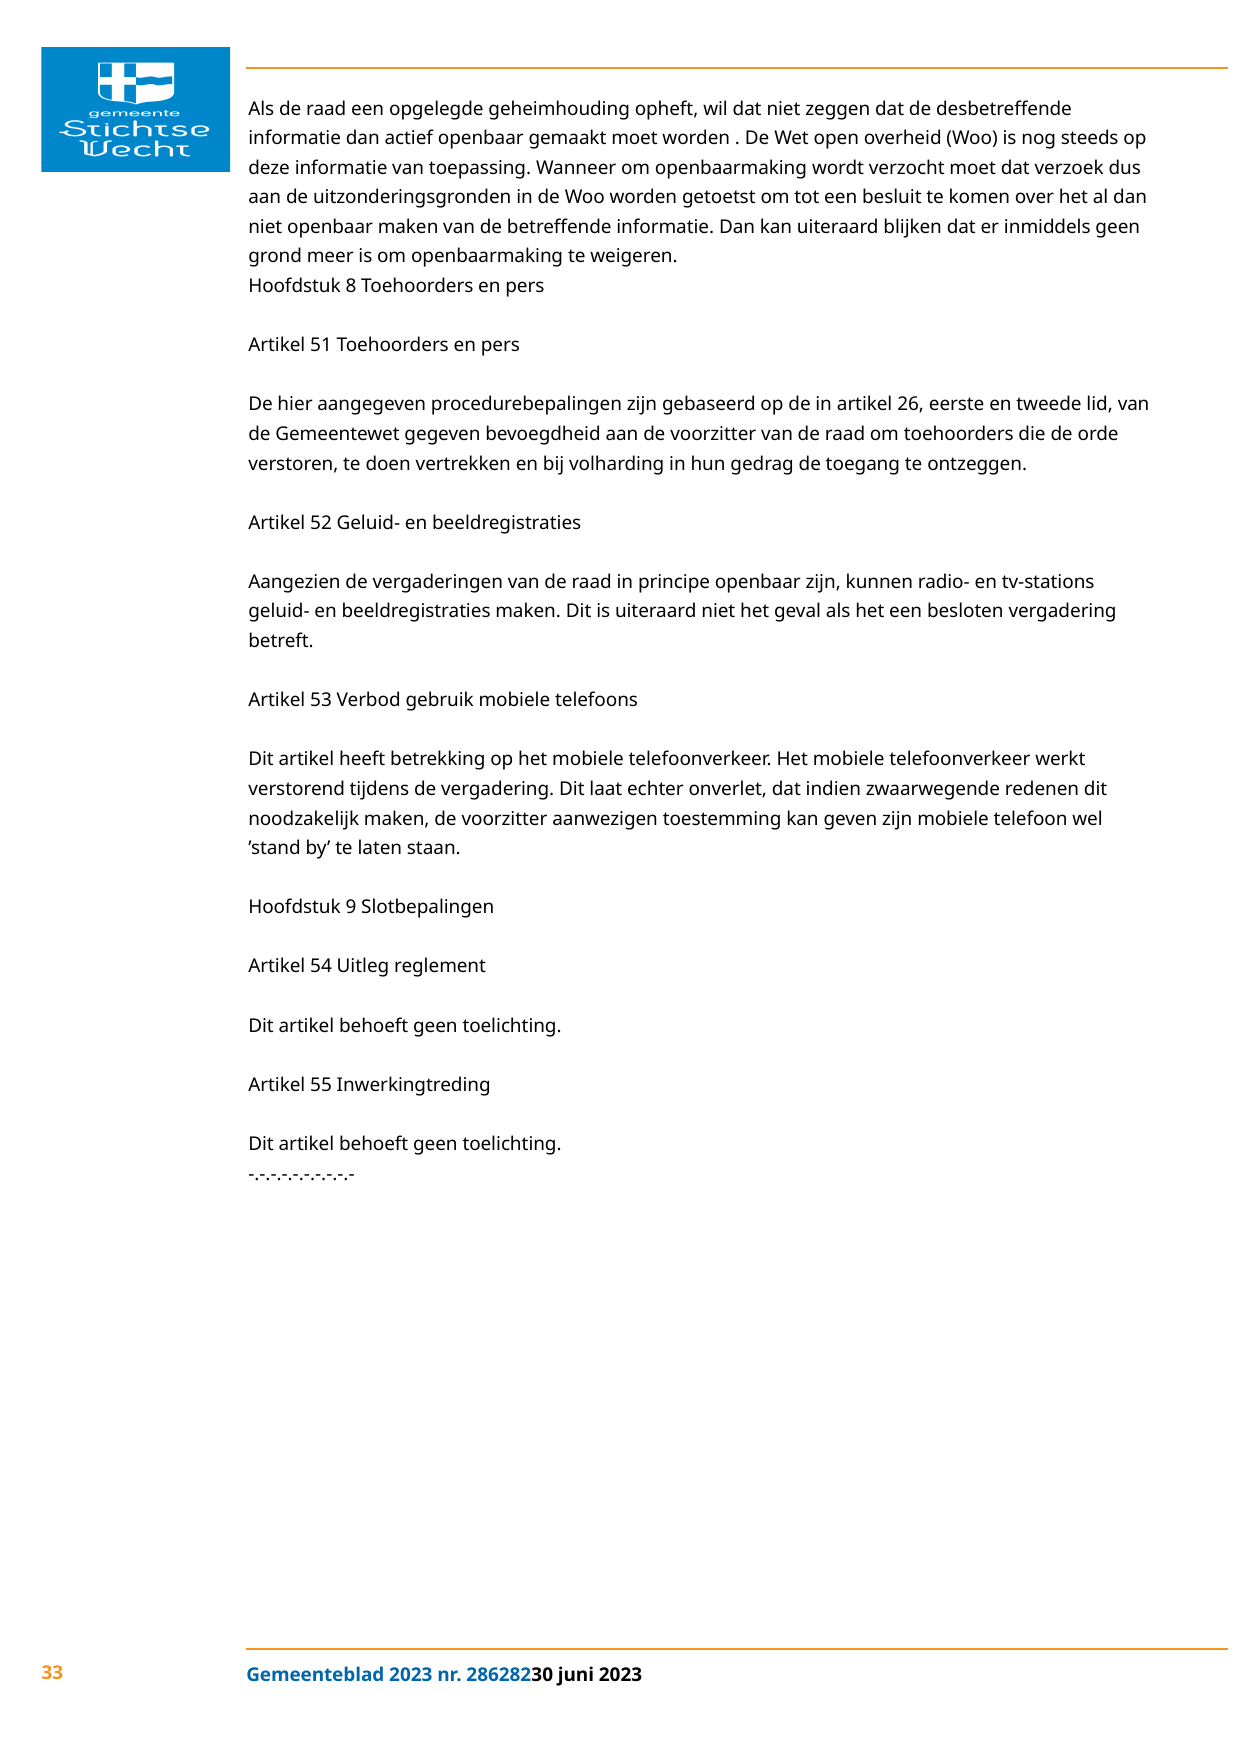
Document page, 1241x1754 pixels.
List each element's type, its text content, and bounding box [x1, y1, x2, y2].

text Artikel 51 Toehoorders en pers [248, 331, 1152, 357]
text Hoofdstuk 9 Slotbepalingen [248, 893, 1152, 919]
picture [137, 63, 174, 103]
text Aangezien de vergaderingen van de raad in principe openbaar zijn, kunnen radio- en tv-stations geluid- en beeldregistraties maken. Dit is uiteraard niet het geval als het een besloten vergadering betreft. [248, 568, 1152, 653]
picture [99, 63, 135, 101]
text Dit artikel heeft betrekking op het mobiele telefoonverkeer. Het mobiele telefoonverkeer werkt verstorend tijdens de vergadering. Dit laat echter onverlet, dat indien zwaarwegende redenen dit noodzakelijk maken, de voorzitter aanwezigen toestemming kan geven zijn mobiele telefoon wel ’stand by’ te laten staan. [248, 746, 1152, 860]
text De hier aangegeven procedurebepalingen zijn gebaseerd op de in artikel 26, eerste en tweede lid, van de Gemeentewet gegeven bevoegdheid aan de voorzitter van de raad om toehoorders die de orde verstoren, te doen vertrekken en bij volharding in hun gedrag de toegang te ontzeggen. [248, 391, 1152, 476]
text Artikel 52 Geluid- en beeldregistraties [248, 509, 1152, 535]
text Artikel 54 Uitleg reglement [248, 953, 1152, 978]
text Als de raad een opgelegde geheimhouding opheft, wil dat niet zeggen dat de desbetreffende informatie dan actief openbaar gemaakt moet worden . De Wet open overheid (Woo) is nog steeds op deze informatie van toepassing. Wanneer om openbaarmaking wordt verzocht moet dat verzoek dus aan de uitzonderingsgronden in de Woo worden getoetst om tot een besluit te komen over het al dan niet openbaar maken van de betreffende informatie. Dan kan uiteraard blijken dat er inmiddels geen grond meer is om openbaarmaking te weigeren. [248, 95, 1152, 268]
text Artikel 55 Inwerkingtreding [248, 1071, 1152, 1097]
text Dit artikel behoeft geen toelichting. [248, 1012, 1152, 1038]
text -.-.-.-.-.-.-.-.-.- [248, 1160, 1152, 1186]
text Artikel 53 Verbod gebruik mobiele telefoons [248, 686, 1152, 712]
text Dit artikel behoeft geen toelichting. [248, 1130, 1152, 1156]
text Hoofdstuk 8 Toehoorders en pers [248, 272, 1152, 298]
